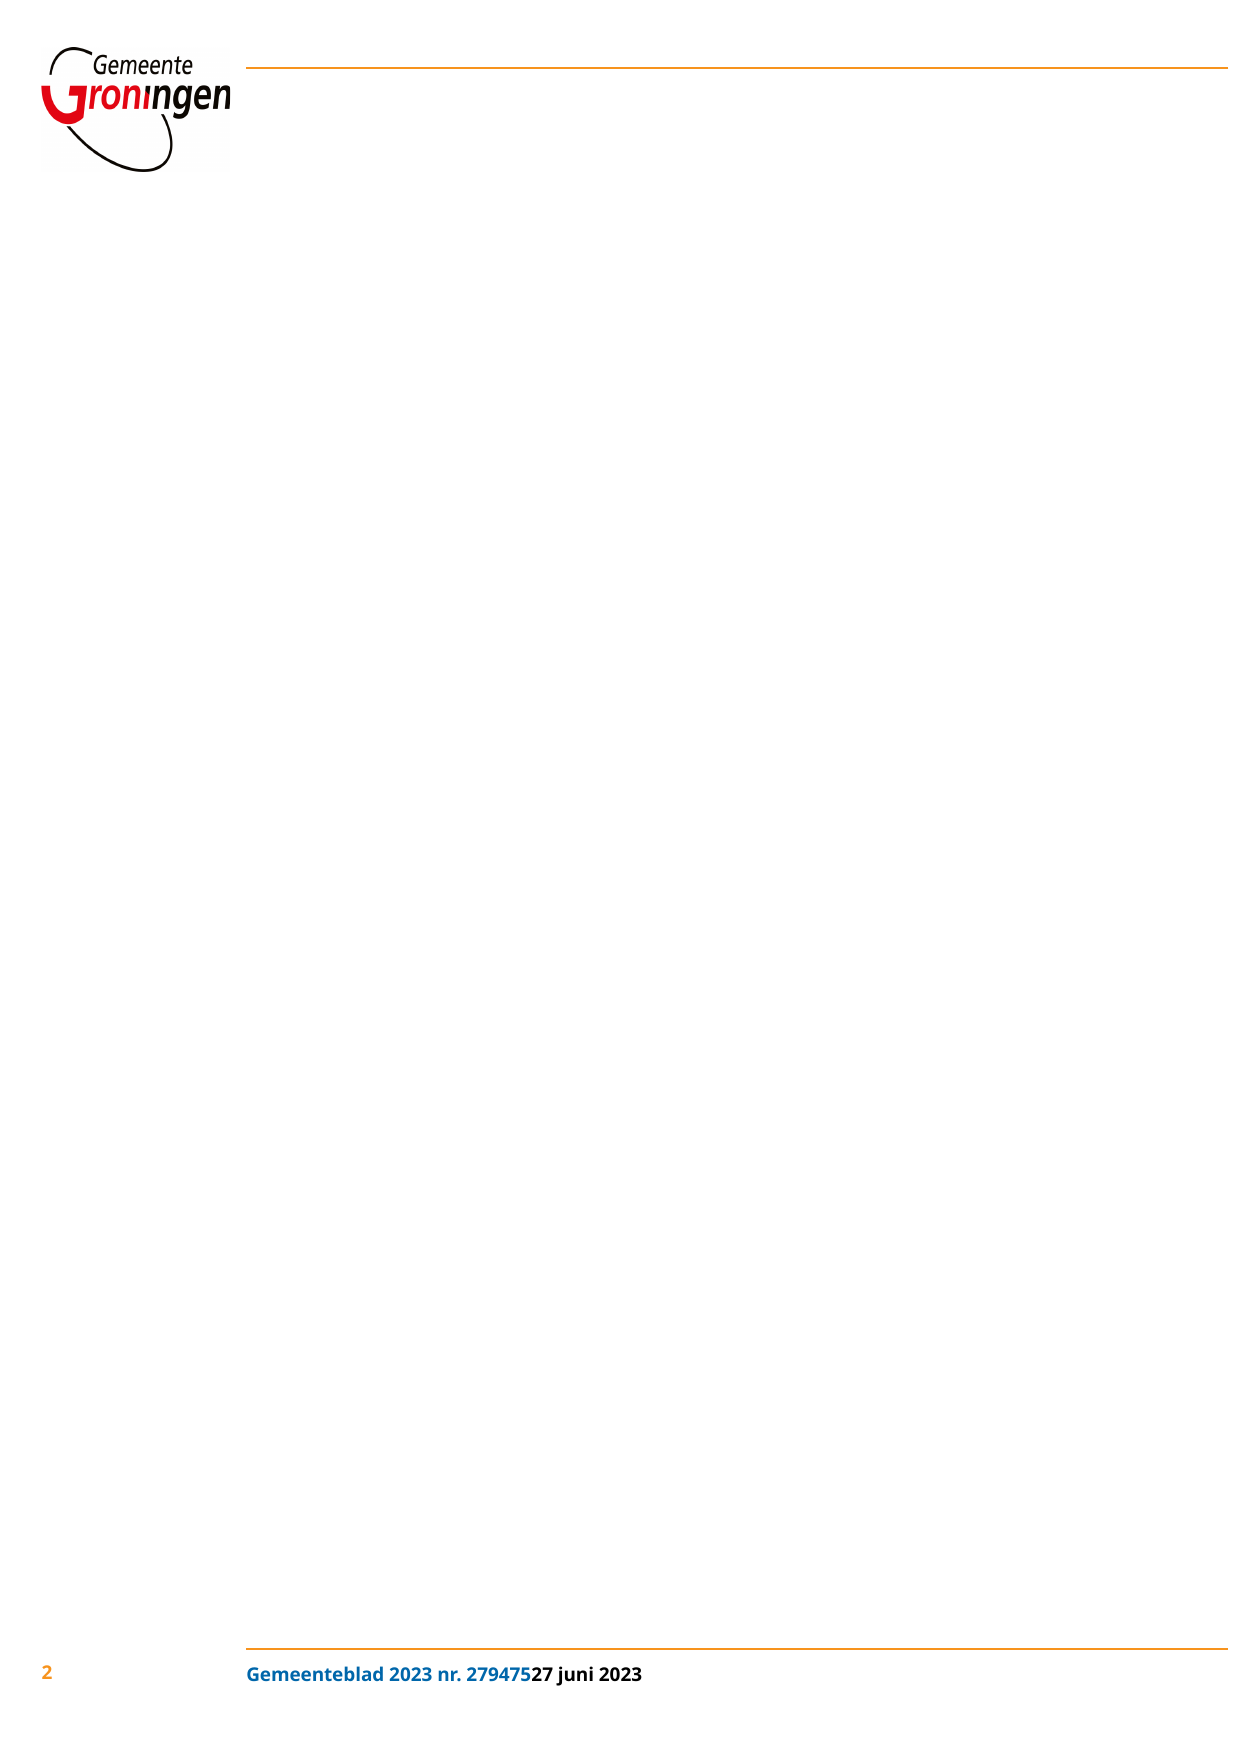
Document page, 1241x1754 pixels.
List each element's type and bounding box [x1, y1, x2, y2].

picture [41, 47, 231, 172]
